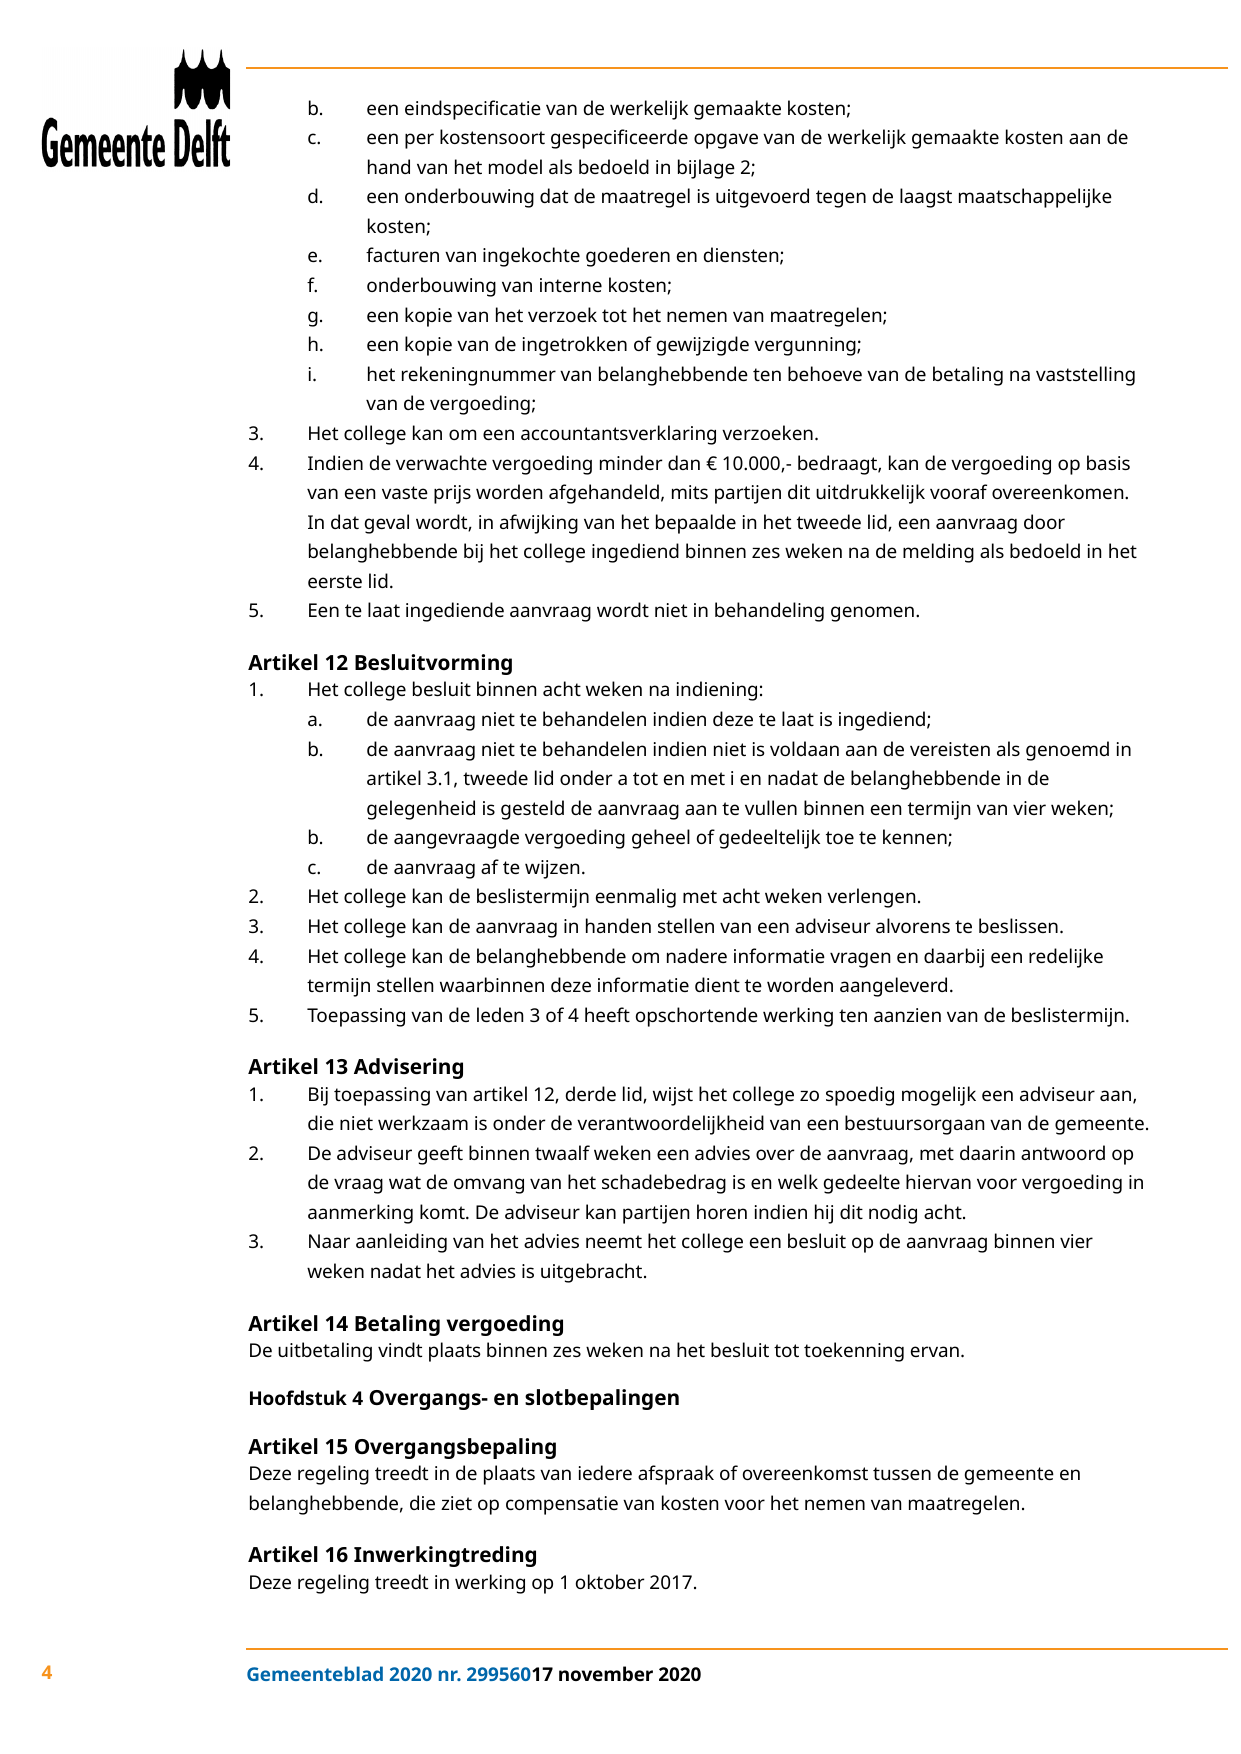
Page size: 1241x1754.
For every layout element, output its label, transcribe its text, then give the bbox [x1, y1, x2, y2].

list Het college kan om een accountantsverklaring verzoeken. [248, 420, 1152, 446]
text Artikel 14 Betaling vergoeding [248, 1309, 1152, 1337]
list het rekeningnummer van belanghebbende ten behoeve van de betaling na vaststelling van de vergoeding; [307, 361, 1152, 416]
text De uitbetaling vindt plaats binnen zes weken na het besluit tot toekenning ervan. [248, 1337, 1152, 1363]
text Hoofdstuk 4 Overgangs- en slotbepalingen [248, 1383, 1152, 1411]
list een onderbouwing dat de maatregel is uitgevoerd tegen de laagst maatschappelijke kosten; [307, 183, 1152, 239]
picture [41, 47, 231, 172]
list Bij toepassing van artikel 12, derde lid, wijst het college zo spoedig mogelijk een adviseur aan, die niet werkzaam is onder de verantwoordelijkheid van een bestuursorgaan van de gemeente. [248, 1081, 1152, 1136]
list onderbouwing van interne kosten; [307, 272, 1152, 298]
list Het college kan de aanvraag in handen stellen van een adviseur alvorens te beslissen. [248, 913, 1152, 939]
list de aanvraag niet te behandelen indien deze te laat is ingediend; [307, 706, 1152, 732]
text Artikel 16 Inwerkingtreding [248, 1541, 1152, 1569]
list Het college kan de beslistermijn eenmalig met acht weken verlengen. [248, 884, 1152, 909]
text Deze regeling treedt in de plaats van iedere afspraak of overeenkomst tussen de gemeente en belanghebbende, die ziet op compensatie van kosten voor het nemen van maatregelen. [248, 1461, 1152, 1516]
list facturen van ingekochte goederen en diensten; [307, 243, 1152, 268]
list de aangevraagde vergoeding geheel of gedeeltelijk toe te kennen; [307, 824, 1152, 850]
list Een te laat ingediende aanvraag wordt niet in behandeling genomen. [248, 598, 1152, 623]
list Het college besluit binnen acht weken na indiening: [248, 677, 1152, 702]
list een per kostensoort gespecificeerde opgave van de werkelijk gemaakte kosten aan de hand van het model als bedoeld in bijlage 2; [307, 124, 1152, 180]
list een kopie van het verzoek tot het nemen van maatregelen; [307, 302, 1152, 328]
list Naar aanleiding van het advies neemt het college een besluit op de aanvraag binnen vier weken nadat het advies is uitgebracht. [248, 1229, 1152, 1284]
list Toepassing van de leden 3 of 4 heeft opschortende werking ten aanzien van de beslistermijn. [248, 1002, 1152, 1028]
list De adviseur geeft binnen twaalf weken een advies over de aanvraag, met daarin antwoord op de vraag wat de omvang van het schadebedrag is en welk gedeelte hiervan voor vergoeding in aanmerking komt. De adviseur kan partijen horen indien hij dit nodig acht. [248, 1140, 1152, 1225]
list Het college kan de belanghebbende om nadere informatie vragen en daarbij een redelijke termijn stellen waarbinnen deze informatie dient te worden aangeleverd. [248, 943, 1152, 998]
list Indien de verwachte vergoeding minder dan € 10.000,- bedraagt, kan de vergoeding op basis van een vaste prijs worden afgehandeld, mits partijen dit uitdrukkelijk vooraf overeenkomen. In dat geval wordt, in afwijking van het bepaalde in het tweede lid, een aanvraag door belanghebbende bij het college ingediend binnen zes weken na de melding als bedoeld in het eerste lid. [248, 450, 1152, 594]
list de aanvraag af te wijzen. [307, 854, 1152, 880]
list een kopie van de ingetrokken of gewijzigde vergunning; [307, 331, 1152, 357]
list de aanvraag niet te behandelen indien niet is voldaan aan de vereisten als genoemd in artikel 3.1, tweede lid onder a tot en met i en nadat de belanghebbende in de gelegenheid is gesteld de aanvraag aan te vullen binnen een termijn van vier weken; [307, 736, 1152, 821]
text Artikel 15 Overgangsbepaling [248, 1432, 1152, 1461]
text Artikel 12 Besluitvorming [248, 648, 1152, 677]
text Artikel 13 Advisering [248, 1052, 1152, 1081]
text Deze regeling treedt in werking op 1 oktober 2017. [248, 1569, 1152, 1595]
list een eindspecificatie van de werkelijk gemaakte kosten; [307, 95, 1152, 121]
